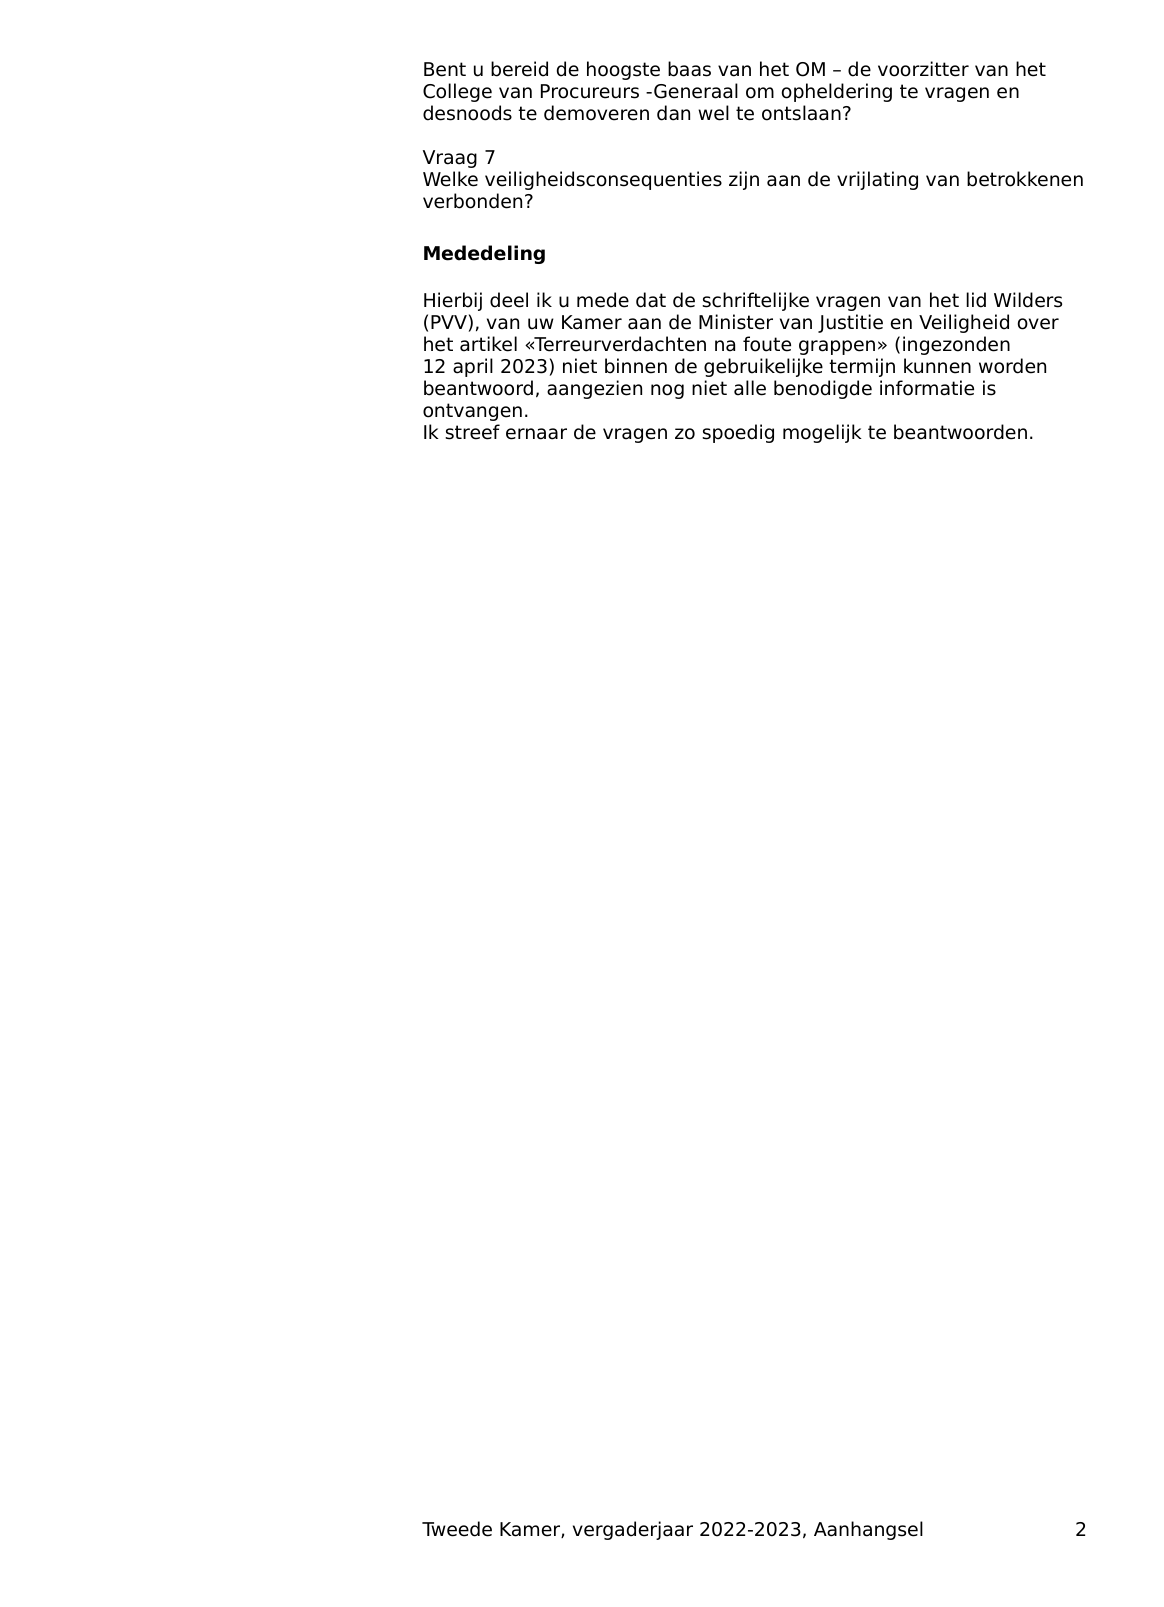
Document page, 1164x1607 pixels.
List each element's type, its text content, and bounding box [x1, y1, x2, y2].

text Bent u bereid de hoogste baas van het OM – de voorzitter van het College van Procureurs -Generaal om opheldering te vragen en desnoods te demoveren dan wel te ontslaan? [422, 59, 1087, 125]
text Vraag 7 [422, 147, 1087, 169]
subtitle Mededeling [422, 243, 1087, 265]
text Hierbij deel ik u mede dat de schriftelijke vragen van het lid Wilders (PVV), van uw Kamer aan de Minister van Justitie en Veiligheid over het artikel «Terreurverdachten na foute grappen» (ingezonden 12 april 2023) niet binnen de gebruikelijke termijn kunnen worden beantwoord, aangezien nog niet alle benodigde informatie is ontvangen. [422, 290, 1087, 422]
text Welke veiligheidsconsequenties zijn aan de vrijlating van betrokkenen verbonden? [422, 169, 1087, 213]
text Ik streef ernaar de vragen zo spoedig mogelijk te beantwoorden. [422, 422, 1087, 444]
